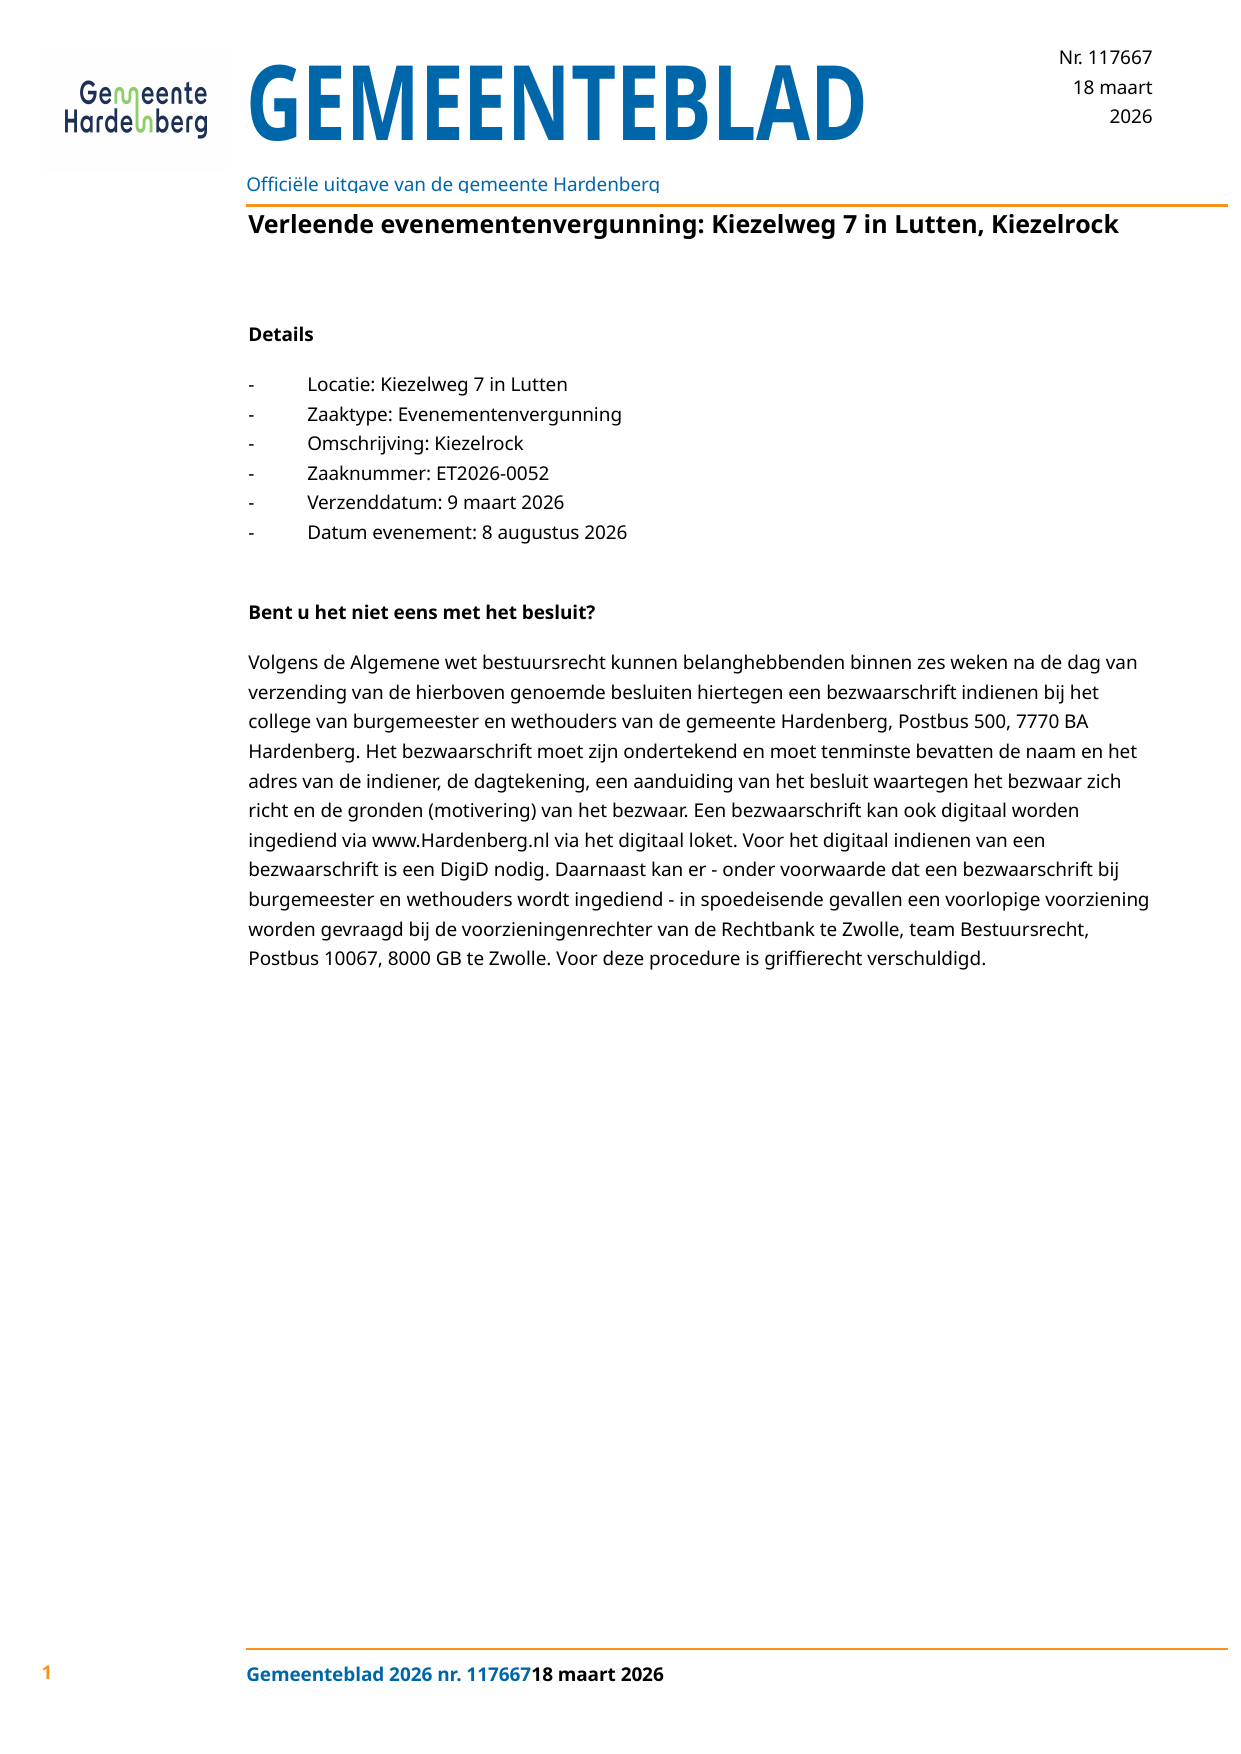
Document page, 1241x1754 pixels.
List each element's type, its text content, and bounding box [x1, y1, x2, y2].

picture [41, 47, 231, 172]
text Volgens de Algemene wet bestuursrecht kunnen belanghebbenden binnen zes weken na de dag van verzending van de hierboven genoemde besluiten hiertegen een bezwaarschrift indienen bij het college van burgemeester en wethouders van de gemeente Hardenberg, Postbus 500, 7770 BA Hardenberg. Het bezwaarschrift moet zijn ondertekend en moet tenminste bevatten de naam en het adres van de indiener, de dagtekening, een aanduiding van het besluit waartegen het bezwaar zich richt en de gronden (motivering) van het bezwaar. Een bezwaarschrift kan ook digitaal worden ingediend via www.Hardenberg.nl via het digitaal loket. Voor het digitaal indienen van een bezwaarschrift is een DigiD nodig. Daarnaast kan er - onder voorwaarde dat een bezwaarschrift bij burgemeester en wethouders wordt ingediend - in spoedeisende gevallen een voorlopige voorziening worden gevraagd bij de voorzieningenrechter van de Rechtbank te Zwolle, team Bestuursrecht, Postbus 10067, 8000 GB te Zwolle. Voor deze procedure is griffierecht verschuldigd. [248, 649, 1152, 971]
text Bent u het niet eens met het besluit? [248, 599, 1152, 625]
list Datum evenement: 8 augustus 2026 [248, 519, 1152, 545]
list Verzenddatum: 9 maart 2026 [248, 489, 1152, 515]
list Omschrijving: Kiezelrock [248, 430, 1152, 456]
text Details [248, 321, 1152, 346]
list Locatie: Kiezelweg 7 in Lutten [248, 371, 1152, 397]
list Zaaknummer: ET2026-0052 [248, 460, 1152, 486]
text Verleende evenementenvergunning: Kiezelweg 7 in Lutten, Kiezelrock [248, 207, 1152, 241]
list Zaaktype: Evenementenvergunning [248, 401, 1152, 426]
